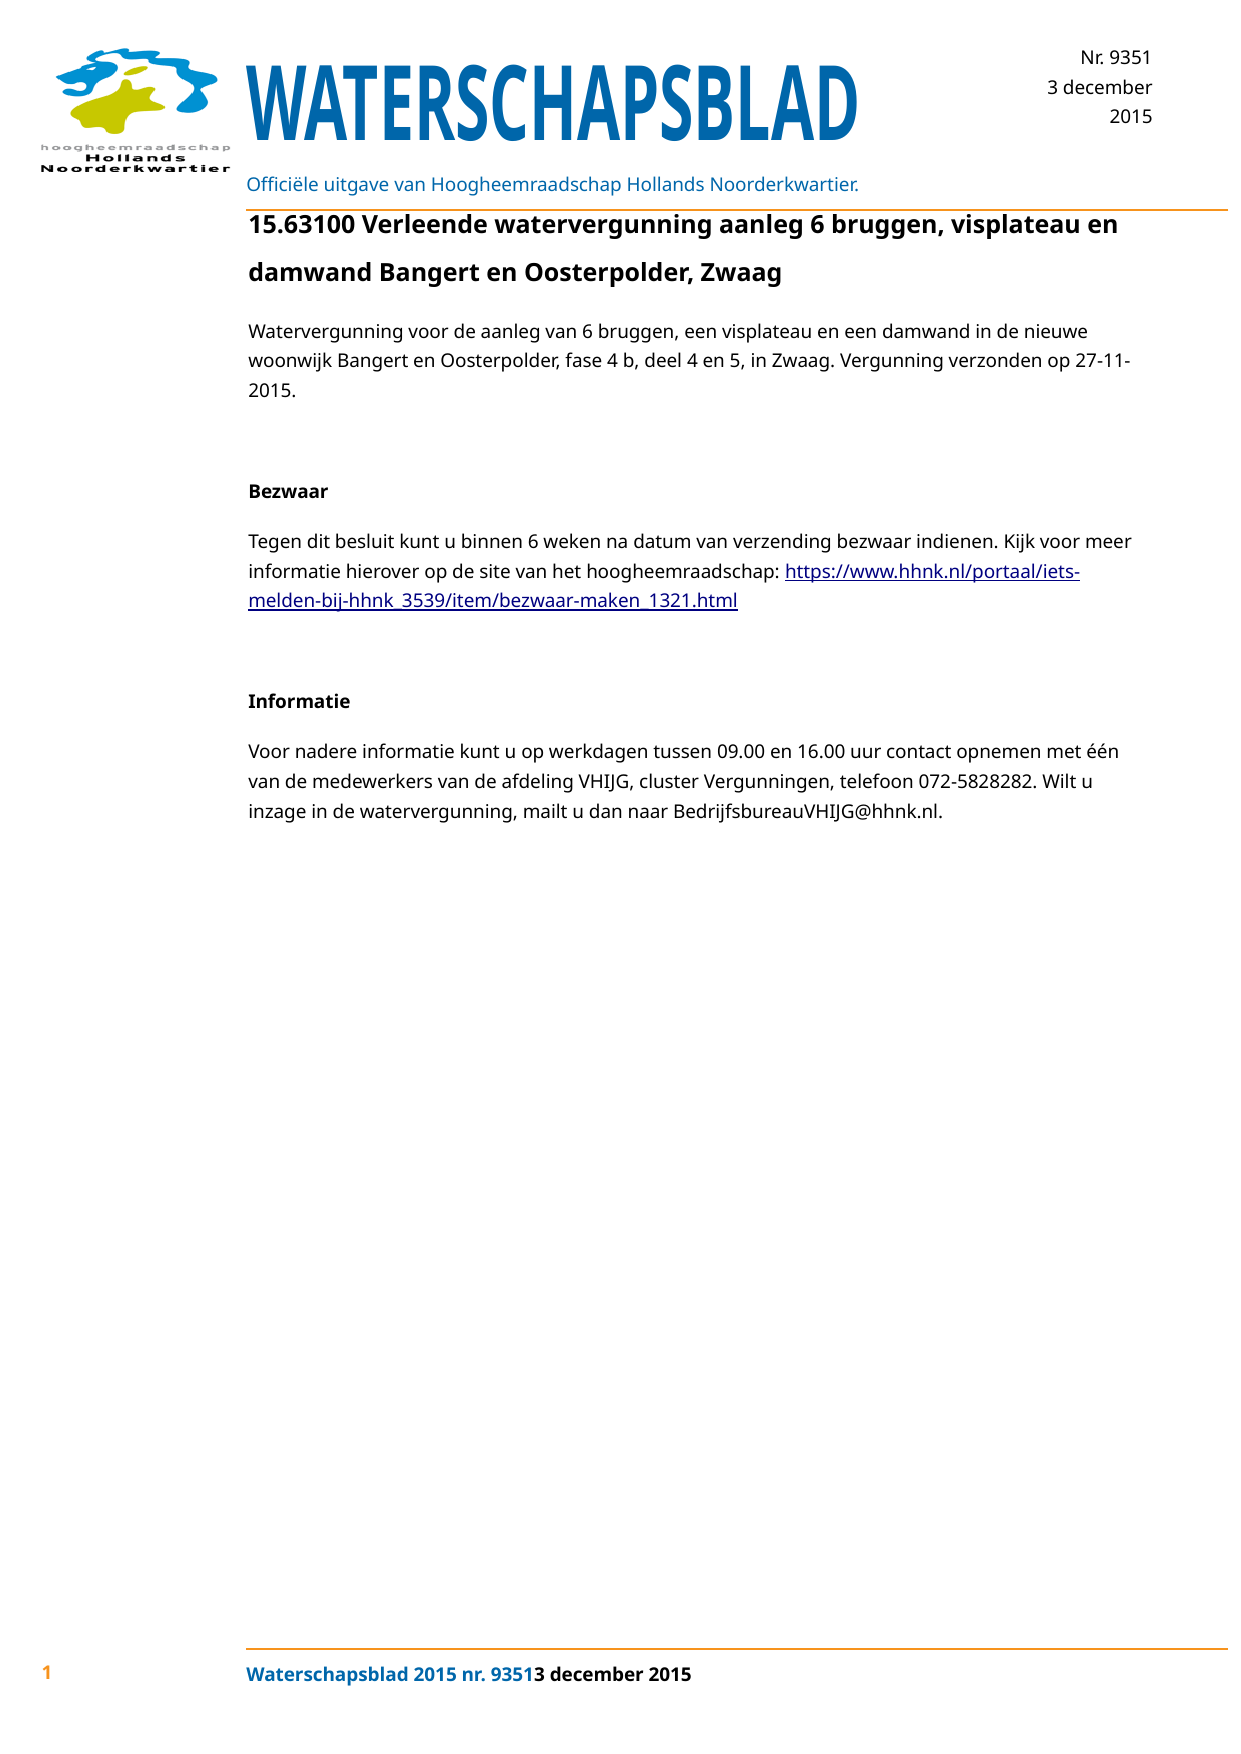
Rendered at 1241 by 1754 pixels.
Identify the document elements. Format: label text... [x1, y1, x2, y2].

text Bezwaar [248, 478, 1152, 504]
text Voor nadere informatie kunt u op werkdagen tussen 09.00 en 16.00 uur contact opnemen met één van de medewerkers van de afdeling VHIJG, cluster Vergunningen, telefoon 072-5828282. Wilt u inzage in de watervergunning, mailt u dan naar BedrijfsbureauVHIJG@hhnk.nl. [248, 739, 1152, 824]
text Watervergunning voor de aanleg van 6 bruggen, een visplateau en een damwand in de nieuwe woonwijk Bangert en Oosterpolder, fase 4 b, deel 4 en 5, in Zwaag. Vergunning verzonden op 27-11-2015. [248, 318, 1152, 403]
text 15.63100 Verleende watervergunning aanleg 6 bruggen, visplateau en damwand Bangert en Oosterpolder, Zwaag [248, 211, 1152, 288]
text Informatie [248, 688, 1152, 714]
picture [41, 47, 231, 172]
text Tegen dit besluit kunt u binnen 6 weken na datum van verzending bezwaar indienen. Kijk voor meer informatie hierover op de site van het hoogheemraadschap: https://www.hhnk.nl/portaal/iets-melden-bij-hhnk_3539/item/bezwaar-maken_1321.html [248, 528, 1152, 613]
